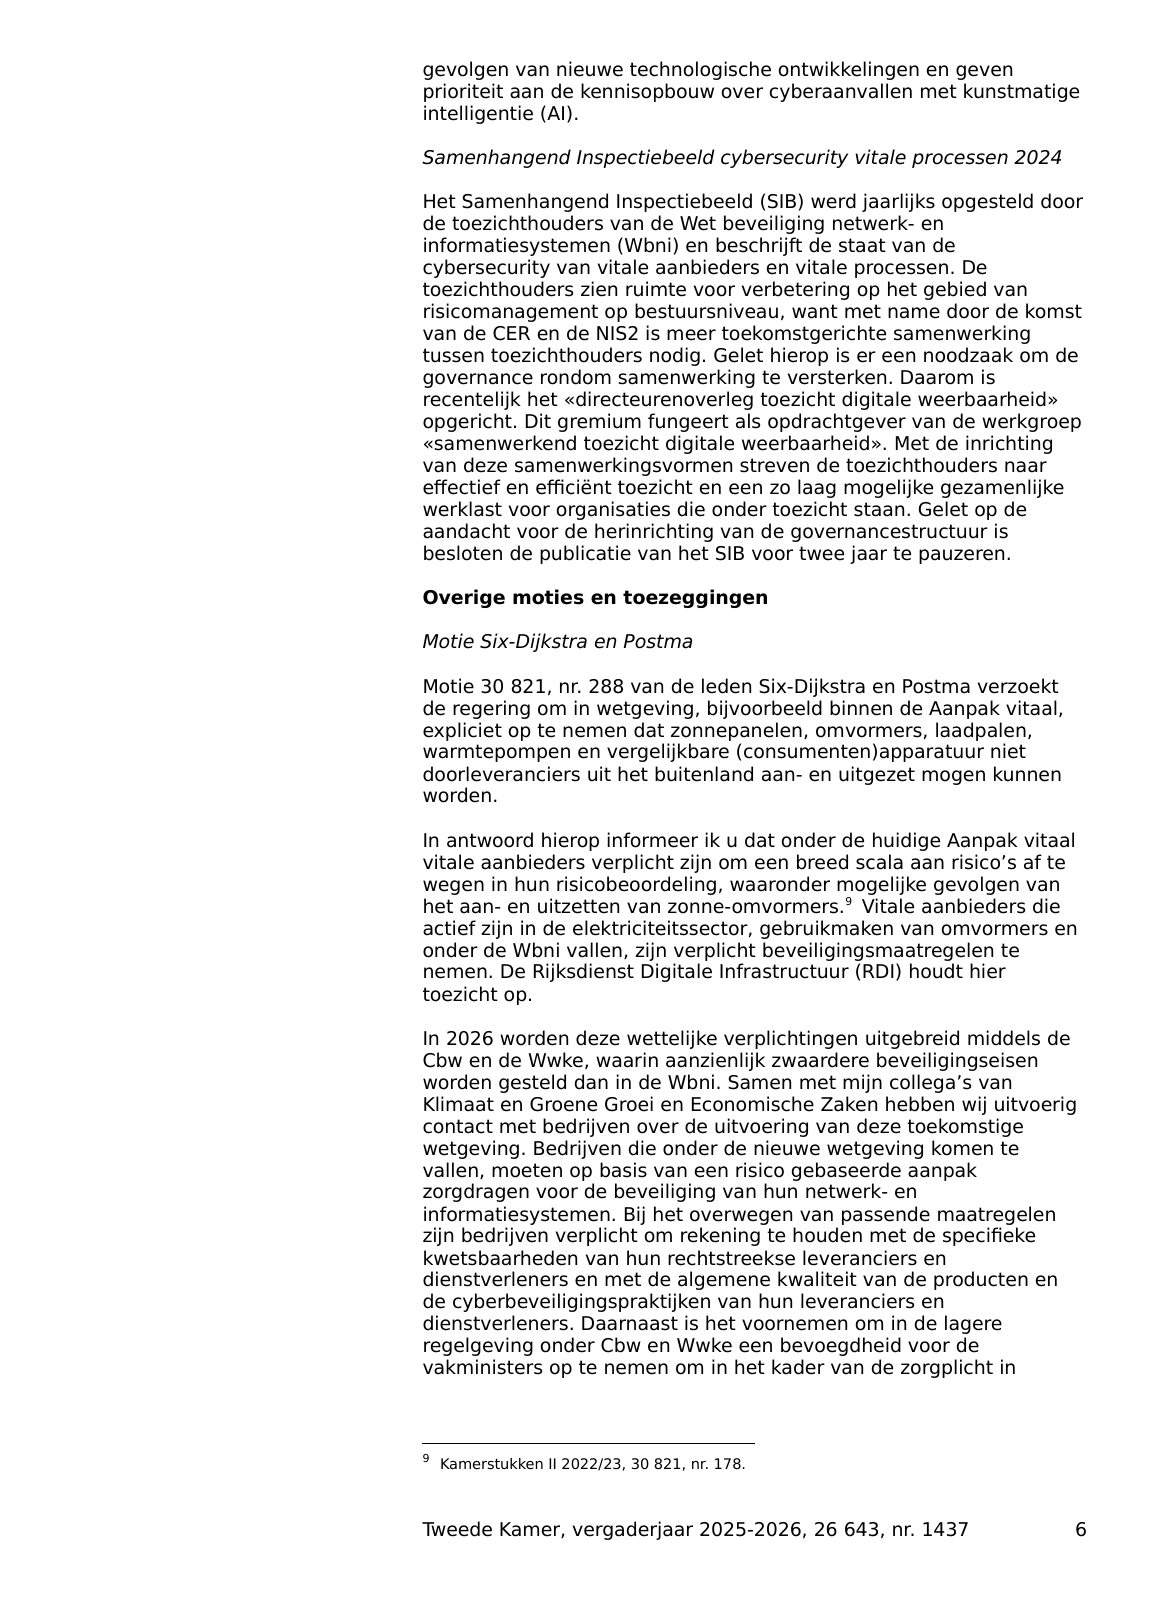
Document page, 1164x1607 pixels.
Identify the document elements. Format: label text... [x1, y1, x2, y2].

subtitle Overige moties en toezeggingen [422, 587, 1087, 609]
text In antwoord hierop informeer ik u dat onder de huidige Aanpak vitaal vitale aanbieders verplicht zijn om een breed scala aan risico’s af te wegen in hun risicobeoordeling, waaronder mogelijke gevolgen van het aan- en uitzetten van zonne-omvormers. Vitale aanbieders die actief zijn in de elektriciteitssector, gebruikmaken van omvormers en onder de Wbni vallen, zijn verplicht beveiligingsmaatregelen te nemen. De Rijksdienst Digitale Infrastructuur (RDI) houdt hier toezicht op. [422, 829, 1087, 1005]
subtitle Samenhangend Inspectiebeeld cybersecurity vitale processen 2024 [422, 147, 1087, 169]
text Motie 30 821, nr. 288 van de leden Six-Dijkstra en Postma verzoekt de regering om in wetgeving, bijvoorbeeld binnen de Aanpak vitaal, expliciet op te nemen dat zonnepanelen, omvormers, laadpalen, warmtepompen en vergelijkbare (consumenten)apparatuur niet doorleveranciers uit het buitenland aan- en uitgezet mogen kunnen worden. [422, 676, 1087, 807]
text gevolgen van nieuwe technologische ontwikkelingen en geven prioriteit aan de kennisopbouw over cyberaanvallen met kunstmatige intelligentie (AI). [422, 59, 1087, 125]
text In 2026 worden deze wettelijke verplichtingen uitgebreid middels de Cbw en de Wwke, waarin aanzienlijk zwaardere beveiligingseisen worden gesteld dan in de Wbni. Samen met mijn collega’s van Klimaat en Groene Groei en Economische Zaken hebben wij uitvoerig contact met bedrijven over de uitvoering van deze toekomstige wetgeving. Bedrijven die onder de nieuwe wetgeving komen te vallen, moeten op basis van een risico gebaseerde aanpak zorgdragen voor de beveiliging van hun netwerk- en informatiesystemen. Bij het overwegen van passende maatregelen zijn bedrijven verplicht om rekening te houden met de specifieke kwetsbaarheden van hun rechtstreekse leveranciers en dienstverleners en met de algemene kwaliteit van de producten en de cyberbeveiligingspraktijken van hun leveranciers en dienstverleners. Daarnaast is het voornemen om in de lagere regelgeving onder Cbw en Wwke een bevoegdheid voor de vakministers op te nemen om in het kader van de zorgplicht in [422, 1028, 1087, 1379]
subtitle Motie Six-Dijkstra en Postma [422, 631, 1087, 653]
text Kamerstukken II 2022/23, 30 821, nr. 178. [422, 1452, 1087, 1474]
text Het Samenhangend Inspectiebeeld (SIB) werd jaarlijks opgesteld door de toezichthouders van de Wet beveiliging netwerk- en informatiesystemen (Wbni) en beschrijft de staat van de cybersecurity van vitale aanbieders en vitale processen. De toezichthouders zien ruimte voor verbetering op het gebied van risicomanagement op bestuursniveau, want met name door de komst van de CER en de NIS2 is meer toekomstgerichte samenwerking tussen toezichthouders nodig. Gelet hierop is er een noodzaak om de governance rondom samenwerking te versterken. Daarom is recentelijk het «directeurenoverleg toezicht digitale weerbaarheid» opgericht. Dit gremium fungeert als opdrachtgever van de werkgroep «samenwerkend toezicht digitale weerbaarheid». Met de inrichting van deze samenwerkingsvormen streven de toezichthouders naar effectief en efficiënt toezicht en een zo laag mogelijke gezamenlijke werklast voor organisaties die onder toezicht staan. Gelet op de aandacht voor de herinrichting van de governancestructuur is besloten de publicatie van het SIB voor twee jaar te pauzeren. [422, 191, 1087, 565]
